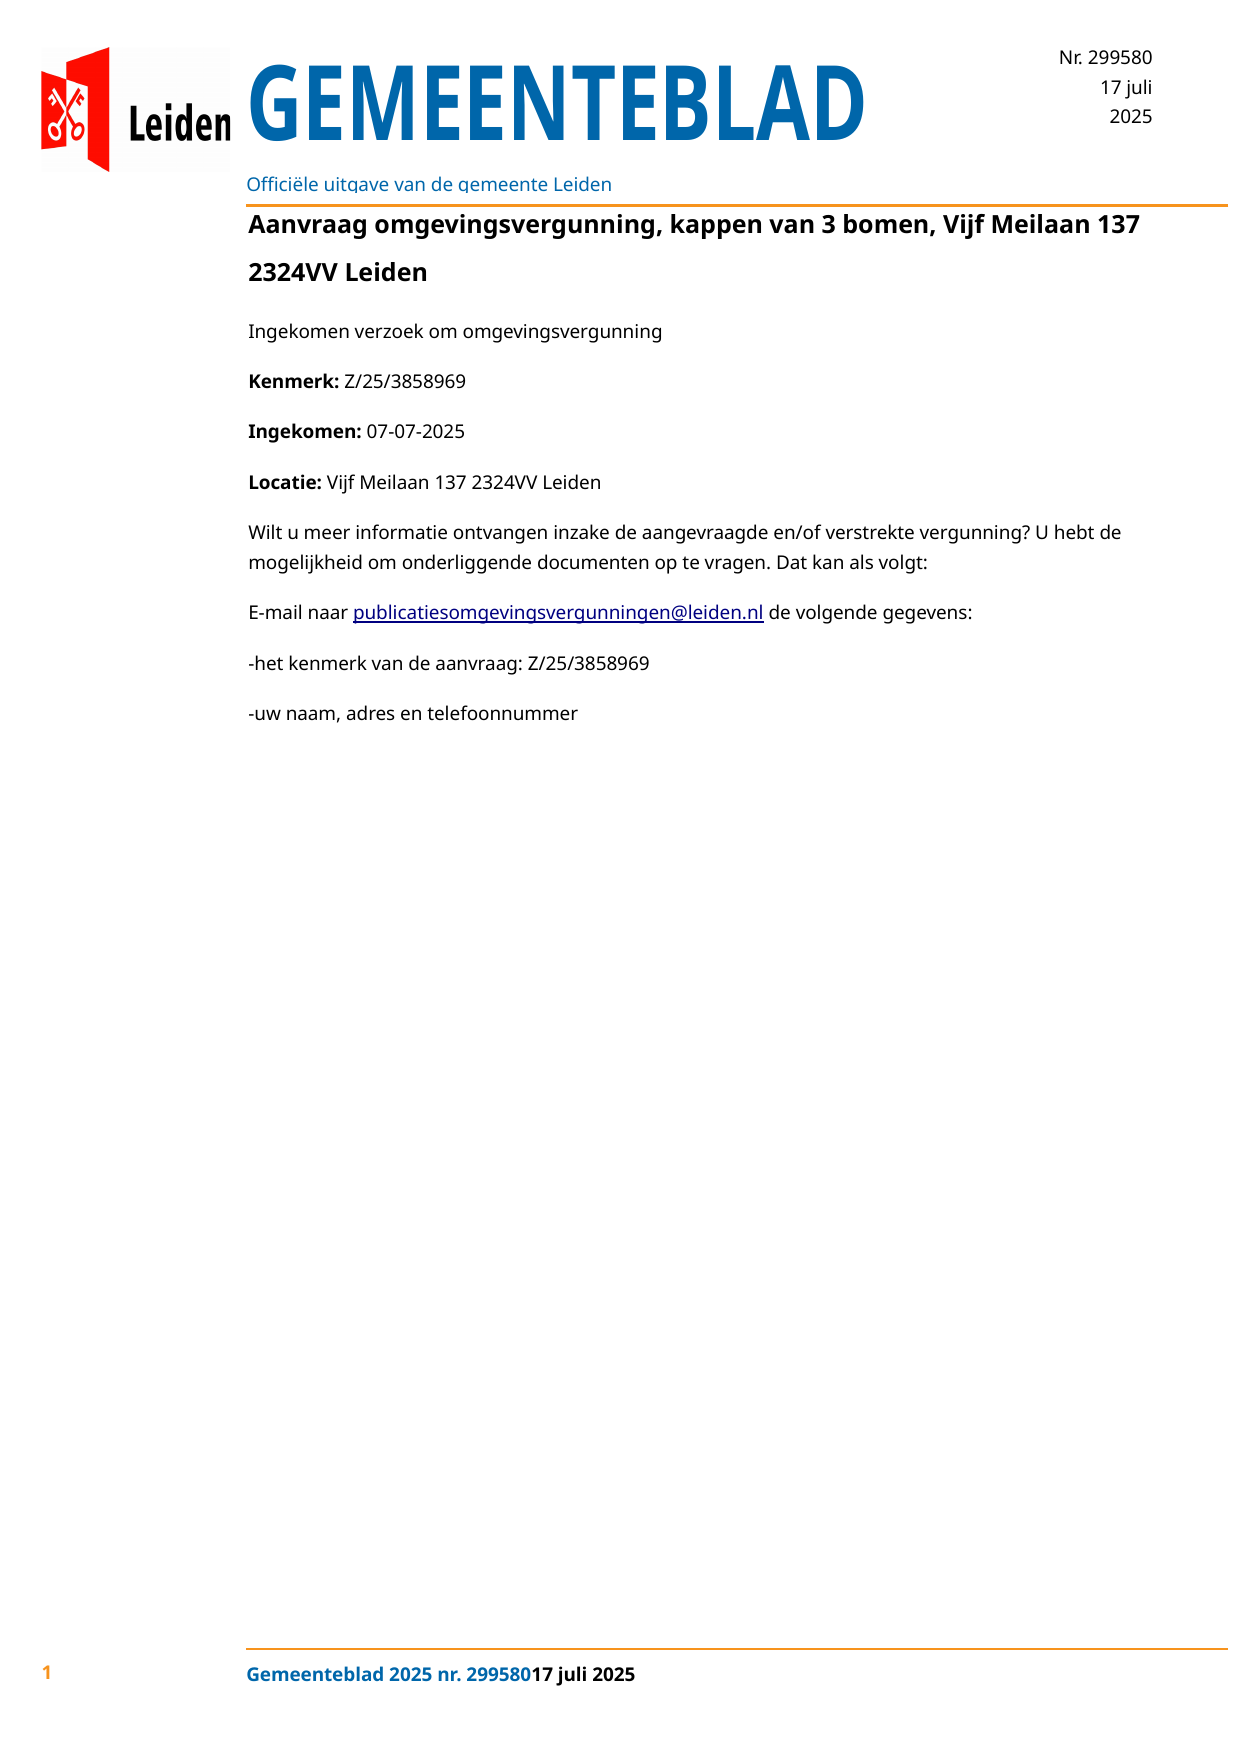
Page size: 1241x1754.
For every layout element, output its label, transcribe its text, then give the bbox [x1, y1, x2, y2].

picture [41, 47, 231, 172]
text Kenmerk: Z/25/3858969 [248, 368, 1152, 394]
text E-mail naar publicatiesomgevingsvergunningen@leiden.nl de volgende gegevens: [248, 599, 1152, 625]
text -uw naam, adres en telefoonnummer [248, 700, 1152, 726]
text Ingekomen: 07-07-2025 [248, 419, 1152, 444]
text Aanvraag omgevingsvergunning, kappen van 3 bomen, Vijf Meilaan 137 2324VV Leiden [248, 207, 1152, 288]
text Ingekomen verzoek om omgevingsvergunning [248, 318, 1152, 344]
text Locatie: Vijf Meilaan 137 2324VV Leiden [248, 469, 1152, 495]
text Wilt u meer informatie ontvangen inzake de aangevraagde en/of verstrekte vergunning? U hebt de mogelijkheid om onderliggende documenten op te vragen. Dat kan als volgt: [248, 519, 1152, 575]
text -het kenmerk van de aanvraag: Z/25/3858969 [248, 650, 1152, 676]
